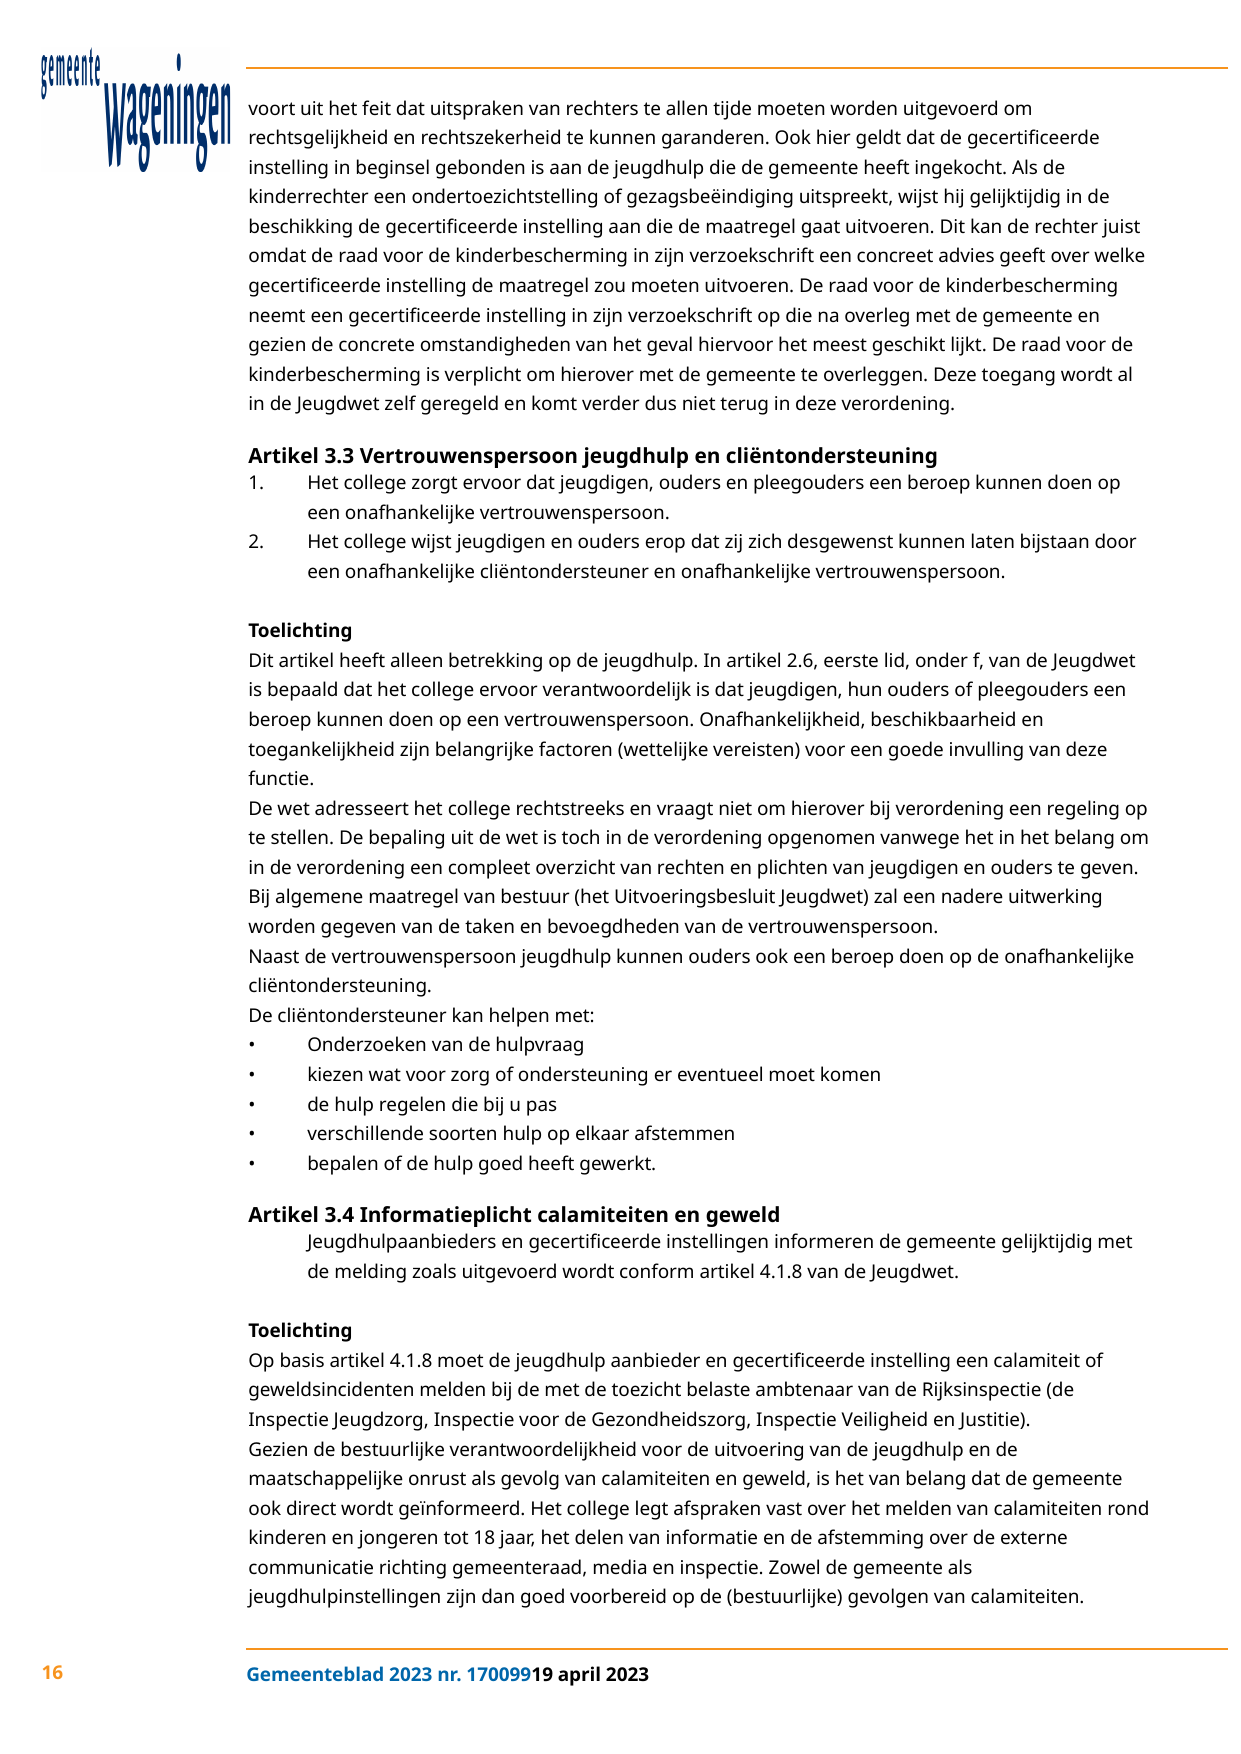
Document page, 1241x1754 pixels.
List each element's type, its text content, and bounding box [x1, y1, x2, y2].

list bepalen of de hulp goed heeft gewerkt. [248, 1150, 1152, 1176]
list Onderzoeken van de hulpvraag [248, 1032, 1152, 1057]
list kiezen wat voor zorg of ondersteuning er eventueel moet komen [248, 1061, 1152, 1087]
list Jeugdhulpaanbieders en gecertificeerde instellingen informeren de gemeente gelijktijdig met de melding zoals uitgevoerd wordt conform artikel 4.1.8 van de Jeugdwet. [248, 1229, 1152, 1284]
text voort uit het feit dat uitspraken van rechters te allen tijde moeten worden uitgevoerd om rechtsgelijkheid en rechtszekerheid te kunnen garanderen. Ook hier geldt dat de gecertificeerde instelling in beginsel gebonden is aan de jeugdhulp die de gemeente heeft ingekocht. Als de kinderrechter een ondertoezichtstelling of gezagsbeëindiging uitspreekt, wijst hij gelijktijdig in de beschikking de gecertificeerde instelling aan die de maatregel gaat uitvoeren. Dit kan de rechter juist omdat de raad voor de kinderbescherming in zijn verzoekschrift een concreet advies geeft over welke gecertificeerde instelling de maatregel zou moeten uitvoeren. De raad voor de kinderbescherming neemt een gecertificeerde instelling in zijn verzoekschrift op die na overleg met de gemeente en gezien de concrete omstandigheden van het geval hiervoor het meest geschikt lijkt. De raad voor de kinderbescherming is verplicht om hierover met de gemeente te overleggen. Deze toegang wordt al in de Jeugdwet zelf geregeld en komt verder dus niet terug in deze verordening. [248, 95, 1152, 416]
list de hulp regelen die bij u pas [248, 1091, 1152, 1116]
text Artikel 3.4 Informatieplicht calamiteiten en geweld [248, 1200, 1152, 1229]
list verschillende soorten hulp op elkaar afstemmen [248, 1120, 1152, 1146]
text Toelichting [248, 1317, 1152, 1343]
text Dit artikel heeft alleen betrekking op de jeugdhulp. In artikel 2.6, eerste lid, onder f, van de Jeugdwet is bepaald dat het college ervoor verantwoordelijk is dat jeugdigen, hun ouders of pleegouders een beroep kunnen doen op een vertrouwenspersoon. Onafhankelijkheid, beschikbaarheid en toegankelijkheid zijn belangrijke factoren (wettelijke vereisten) voor een goede invulling van deze functie. [248, 647, 1152, 791]
text Toelichting [248, 617, 1152, 643]
picture [41, 47, 231, 172]
text Naast de vertrouwenspersoon jeugdhulp kunnen ouders ook een beroep doen op de onafhankelijke cliëntondersteuning. [248, 943, 1152, 998]
text Gezien de bestuurlijke verantwoordelijkheid voor de uitvoering van de jeugdhulp en de maatschappelijke onrust als gevolg van calamiteiten en geweld, is het van belang dat de gemeente ook direct wordt geïnformeerd. Het college legt afspraken vast over het melden van calamiteiten rond kinderen en jongeren tot 18 jaar, het delen van informatie en de afstemming over de externe communicatie richting gemeenteraad, media en inspectie. Zowel de gemeente als jeugdhulpinstellingen zijn dan goed voorbereid op de (bestuurlijke) gevolgen van calamiteiten. [248, 1436, 1152, 1609]
list Het college zorgt ervoor dat jeugdigen, ouders en pleegouders een beroep kunnen doen op een onafhankelijke vertrouwenspersoon. [248, 469, 1152, 525]
list Het college wijst jeugdigen en ouders erop dat zij zich desgewenst kunnen laten bijstaan door een onafhankelijke cliëntondersteuner en onafhankelijke vertrouwenspersoon. [248, 529, 1152, 584]
text De cliëntondersteuner kan helpen met: [248, 1002, 1152, 1028]
text Artikel 3.3 Vertrouwenspersoon jeugdhulp en cliëntondersteuning [248, 441, 1152, 469]
text De wet adresseert het college rechtstreeks en vraagt niet om hierover bij verordening een regeling op te stellen. De bepaling uit de wet is toch in de verordening opgenomen vanwege het in het belang om in de verordening een compleet overzicht van rechten en plichten van jeugdigen en ouders te geven. Bij algemene maatregel van bestuur (het Uitvoeringsbesluit Jeugdwet) zal een nadere uitwerking worden gegeven van de taken en bevoegdheden van de vertrouwenspersoon. [248, 795, 1152, 939]
text Op basis artikel 4.1.8 moet de jeugdhulp aanbieder en gecertificeerde instelling een calamiteit of geweldsincidenten melden bij de met de toezicht belaste ambtenaar van de Rijksinspectie (de Inspectie Jeugdzorg, Inspectie voor de Gezondheidszorg, Inspectie Veiligheid en Justitie). [248, 1347, 1152, 1432]
